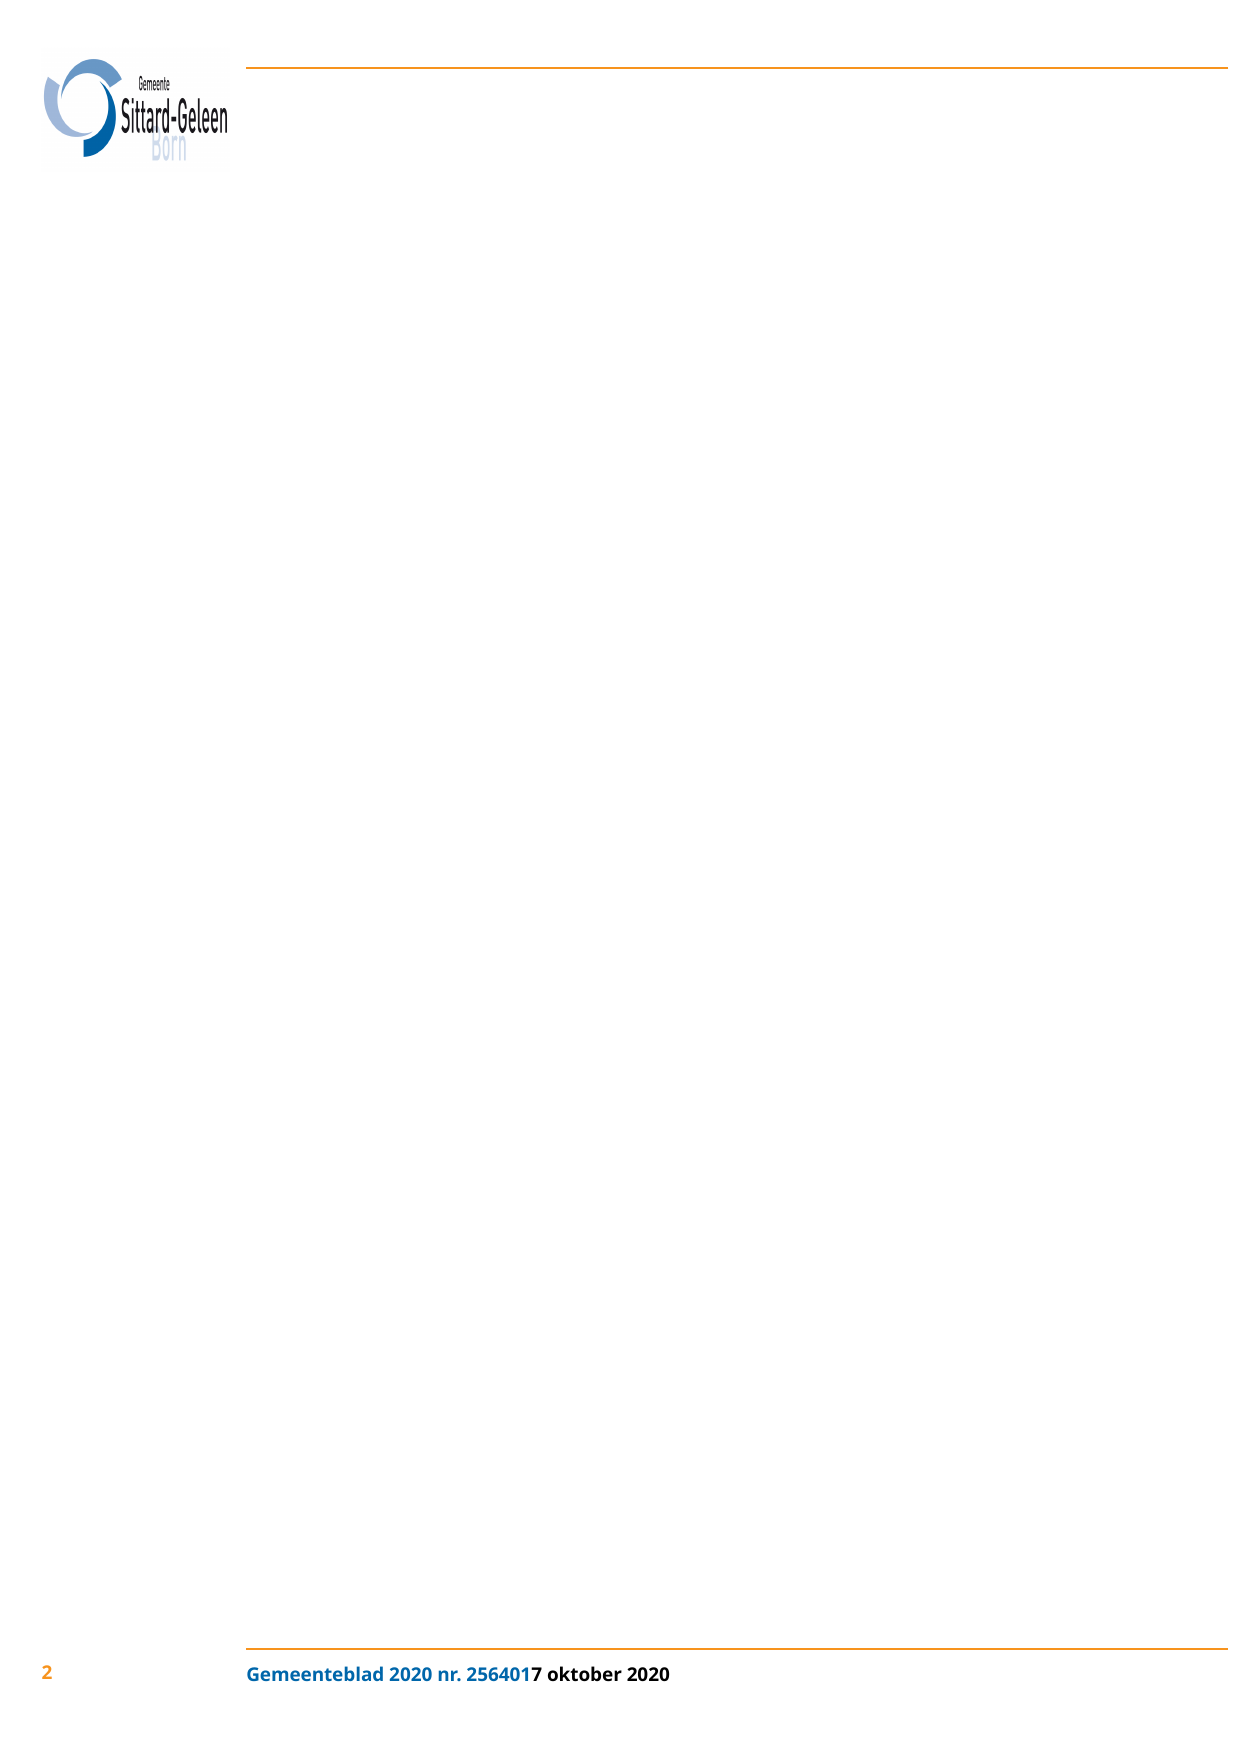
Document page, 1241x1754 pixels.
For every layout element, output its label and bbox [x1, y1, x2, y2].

picture [41, 47, 231, 172]
